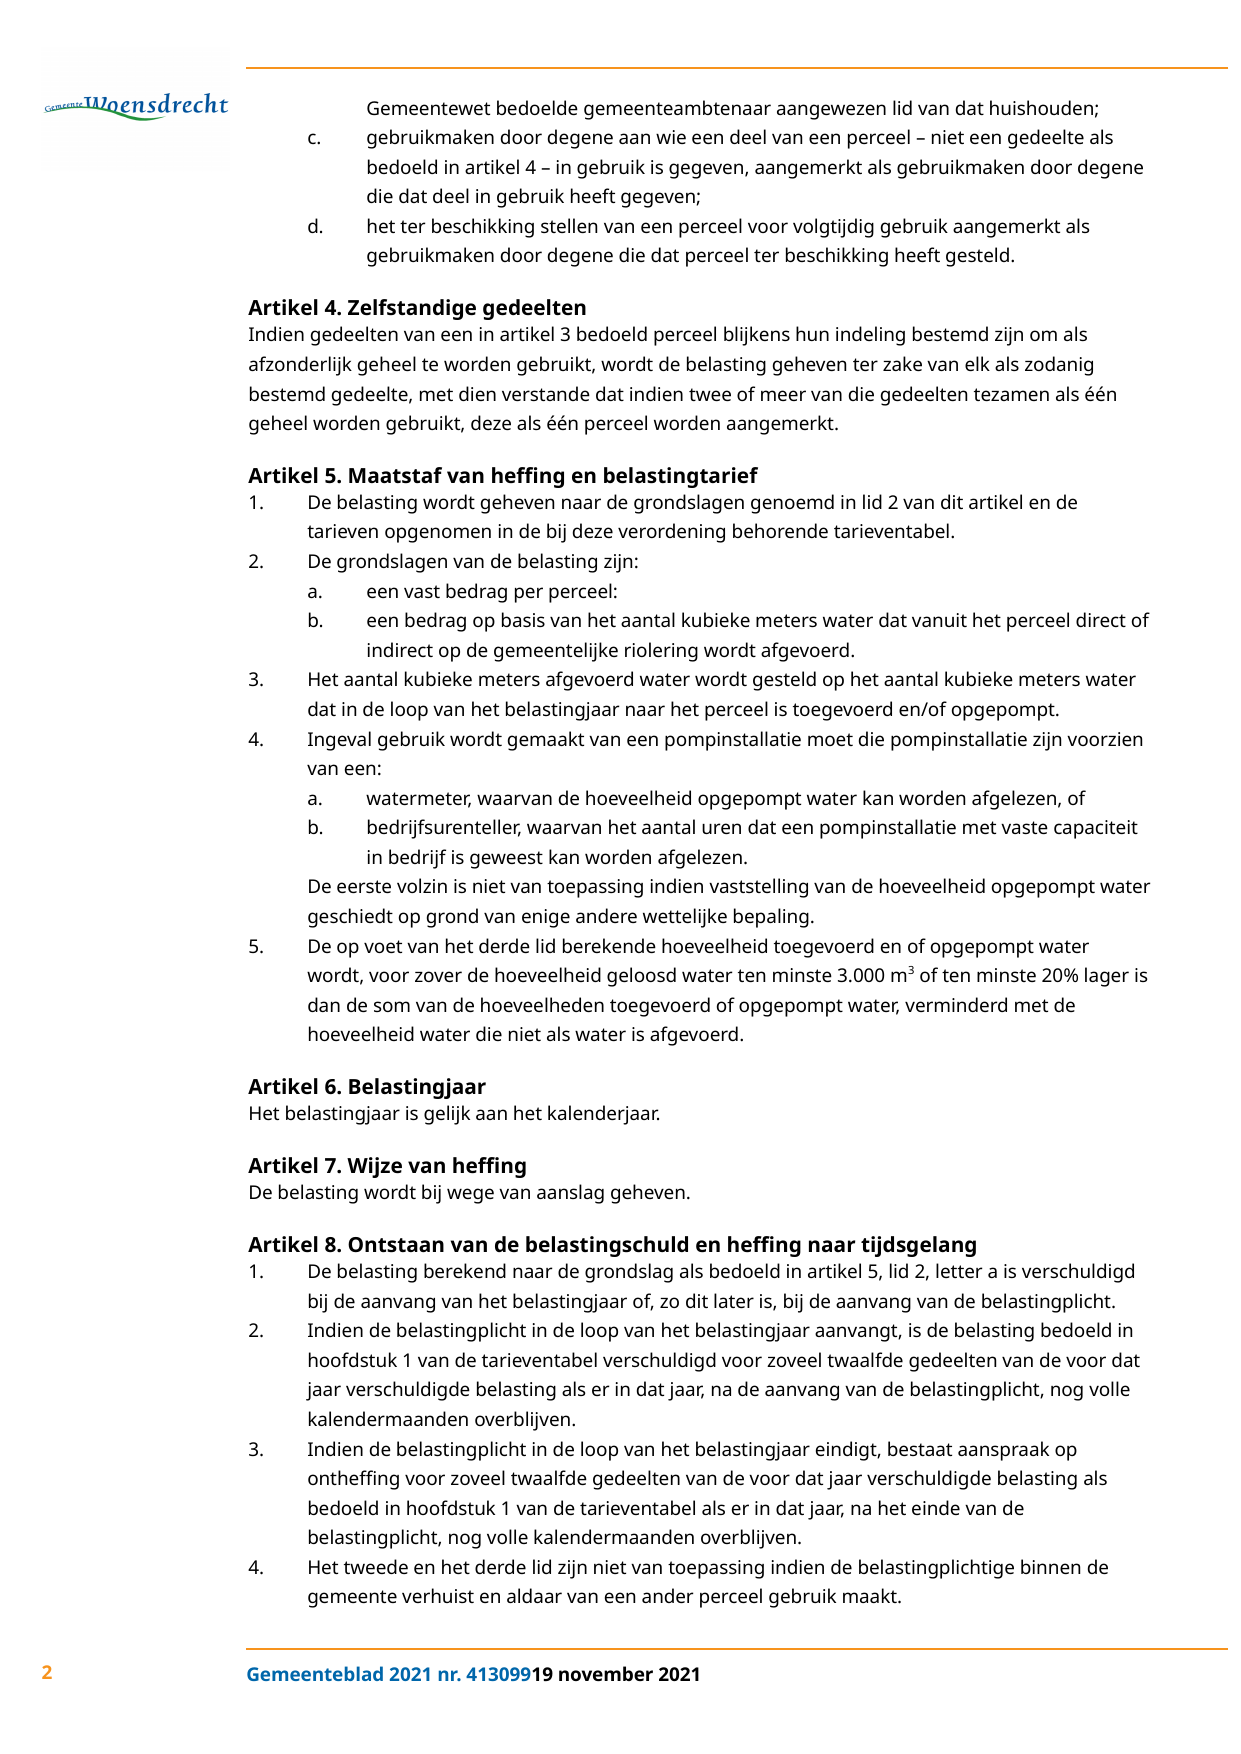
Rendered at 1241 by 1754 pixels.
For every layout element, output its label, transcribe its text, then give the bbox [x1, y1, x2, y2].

text Het belastingjaar is gelijk aan het kalenderjaar. [248, 1101, 1152, 1126]
list De belasting berekend naar de grondslag als bedoeld in artikel 5, lid 2, letter a is verschuldigd bij de aanvang van het belastingjaar of, zo dit later is, bij de aanvang van de belastingplicht. [248, 1258, 1152, 1313]
list bedrijfsurenteller, waarvan het aantal uren dat een pompinstallatie met vaste capaciteit in bedrijf is geweest kan worden afgelezen. [307, 814, 1152, 870]
list watermeter, waarvan de hoeveelheid opgepompt water kan worden afgelezen, of [307, 785, 1152, 811]
text Artikel 7. Wijze van heffing [248, 1151, 1152, 1179]
list gebruikmaken door degene aan wie een deel van een perceel – niet een gedeelte als bedoeld in artikel 4 – in gebruik is gegeven, aangemerkt als gebruikmaken door degene die dat deel in gebruik heeft gegeven; [307, 124, 1152, 209]
list De grondslagen van de belasting zijn: [248, 548, 1152, 574]
list Gemeentewet bedoelde gemeenteambtenaar aangewezen lid van dat huishouden; [307, 95, 1152, 121]
list een vast bedrag per perceel: [307, 578, 1152, 604]
picture [41, 47, 231, 172]
list Indien de belastingplicht in de loop van het belastingjaar eindigt, bestaat aanspraak op ontheffing voor zoveel twaalfde gedeelten van de voor dat jaar verschuldigde belasting als bedoeld in hoofdstuk 1 van de tarieventabel als er in dat jaar, na het einde van de belastingplicht, nog volle kalendermaanden overblijven. [248, 1436, 1152, 1550]
text Indien gedeelten van een in artikel 3 bedoeld perceel blijkens hun indeling bestemd zijn om als afzonderlijk geheel te worden gebruikt, wordt de belasting geheven ter zake van elk als zodanig bestemd gedeelte, met dien verstande dat indien twee of meer van die gedeelten tezamen als één geheel worden gebruikt, deze als één perceel worden aangemerkt. [248, 322, 1152, 436]
list een bedrag op basis van het aantal kubieke meters water dat vanuit het perceel direct of indirect op de gemeentelijke riolering wordt afgevoerd. [307, 607, 1152, 663]
list Het tweede en het derde lid zijn niet van toepassing indien de belastingplichtige binnen de gemeente verhuist en aldaar van een ander perceel gebruik maakt. [248, 1554, 1152, 1609]
text De belasting wordt bij wege van aanslag geheven. [248, 1179, 1152, 1205]
list Indien de belastingplicht in de loop van het belastingjaar aanvangt, is de belasting bedoeld in hoofdstuk 1 van de tarieventabel verschuldigd voor zoveel twaalfde gedeelten van de voor dat jaar verschuldigde belasting als er in dat jaar, na de aanvang van de belastingplicht, nog volle kalendermaanden overblijven. [248, 1317, 1152, 1432]
text Artikel 4. Zelfstandige gedeelten [248, 293, 1152, 322]
list De belasting wordt geheven naar de grondslagen genoemd in lid 2 van dit artikel en de tarieven opgenomen in de bij deze verordening behorende tarieventabel. [248, 489, 1152, 544]
list De op voet van het derde lid berekende hoeveelheid toegevoerd en of opgepompt water wordt, voor zover de hoeveelheid geloosd water ten minste 3.000 m3 of ten minste 20% lager is dan de som van de hoeveelheden toegevoerd of opgepompt water, verminderd met de hoeveelheid water die niet als water is afgevoerd. [248, 933, 1152, 1047]
text Artikel 8. Ontstaan van de belastingschuld en heffing naar tijdsgelang [248, 1230, 1152, 1258]
text Artikel 6. Belastingjaar [248, 1072, 1152, 1101]
list het ter beschikking stellen van een perceel voor volgtijdig gebruik aangemerkt als gebruikmaken door degene die dat perceel ter beschikking heeft gesteld. [307, 213, 1152, 268]
list Ingeval gebruik wordt gemaakt van een pompinstallatie moet die pompinstallatie zijn voorzien van een: [248, 726, 1152, 781]
list De eerste volzin is niet van toepassing indien vaststelling van de hoeveelheid opgepompt water geschiedt op grond van enige andere wettelijke bepaling. [248, 874, 1152, 929]
text Artikel 5. Maatstaf van heffing en belastingtarief [248, 461, 1152, 489]
list Het aantal kubieke meters afgevoerd water wordt gesteld op het aantal kubieke meters water dat in de loop van het belastingjaar naar het perceel is toegevoerd en/of opgepompt. [248, 667, 1152, 722]
